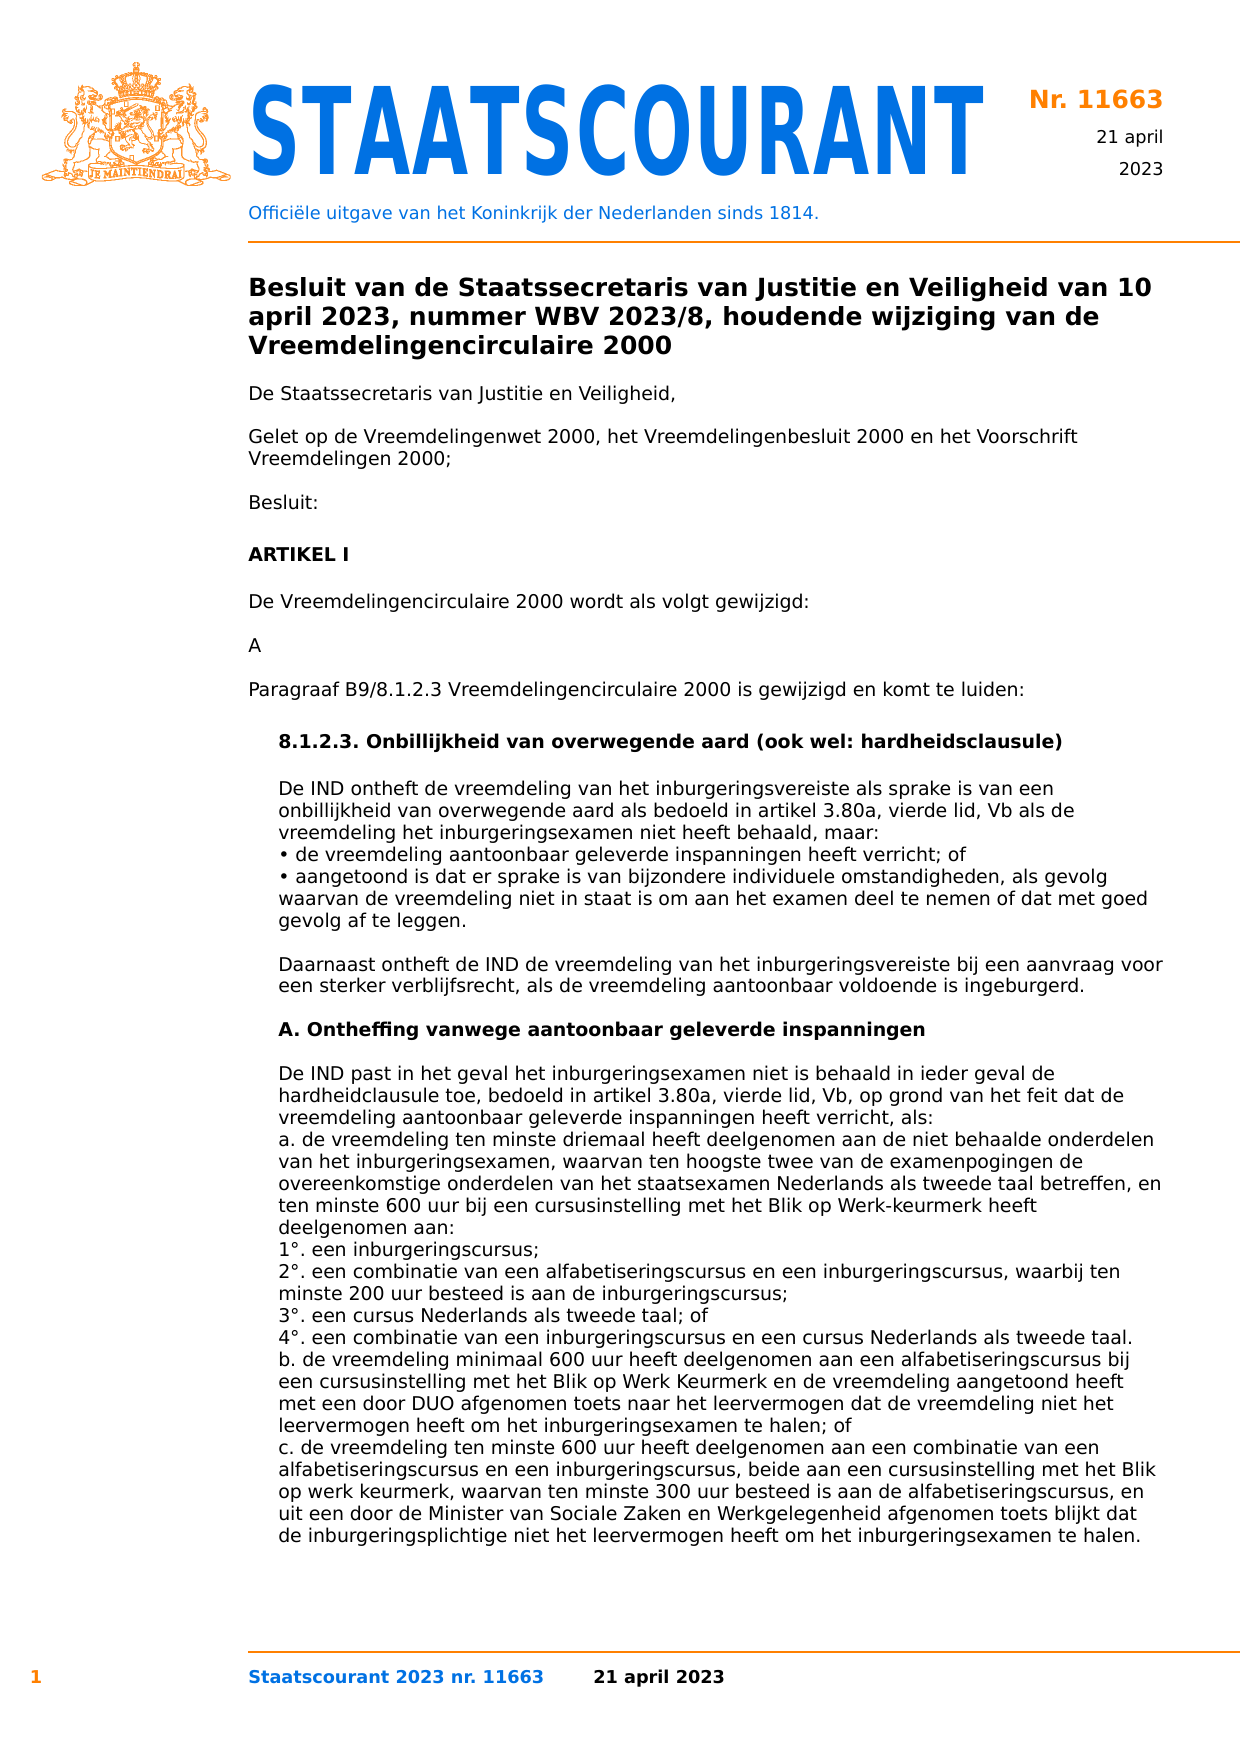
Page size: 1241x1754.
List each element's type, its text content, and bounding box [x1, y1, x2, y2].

text De IND past in het geval het inburgeringsexamen niet is behaald in ieder geval de hardheidclausule toe, bedoeld in artikel 3.80a, vierde lid, Vb, op grond van het feit dat de vreemdeling aantoonbaar geleverde inspanningen heeft verricht, als: [278, 1063, 1163, 1129]
table_cell Officiële uitgave van het Koninkrijk der Nederlanden sinds 1814. [248, 203, 1240, 241]
text De Staatssecretaris van Justitie en Veiligheid, [248, 382, 1163, 404]
text b. de vreemdeling minimaal 600 uur heeft deelgenomen aan een alfabetiseringscursus bij een cursusinstelling met het Blik op Werk Keurmerk en de vreemdeling aangetoond heeft met een door DUO afgenomen toets naar het leervermogen dat de vreemdeling niet het leervermogen heeft om het inburgeringsexamen te halen; of [278, 1349, 1163, 1437]
text De Vreemdelingencirculaire 2000 wordt als volgt gewijzigd: [248, 591, 1163, 613]
text Paragraaf B9/8.1.2.3 Vreemdelingencirculaire 2000 is gewijzigd en komt te luiden: [248, 679, 1163, 701]
text • aangetoond is dat er sprake is van bijzondere individuele omstandigheden, als gevolg waarvan de vreemdeling niet in staat is om aan het examen deel te nemen of dat met goed gevolg af te leggen. [278, 866, 1163, 932]
text Daarnaast ontheft de IND de vreemdeling van het inburgeringsvereiste bij een aanvraag voor een sterker verblijfsrecht, als de vreemdeling aantoonbaar voldoende is ingeburgerd. [278, 953, 1163, 997]
text 3°. een cursus Nederlands als tweede taal; of [278, 1305, 1163, 1327]
text a. de vreemdeling ten minste driemaal heeft deelgenomen aan de niet behaalde onderdelen van het inburgeringsexamen, waarvan ten hoogste twee van de examenpogingen de overeenkomstige onderdelen van het staatsexamen Nederlands als tweede taal betreffen, en ten minste 600 uur bij een cursusinstelling met het Blik op Werk-keurmerk heeft deelgenomen aan: [278, 1129, 1163, 1239]
subtitle 8.1.2.3. Onbillijkheid van overwegende aard (ook wel: hardheidsclausule) [278, 731, 1163, 753]
text Besluit: [248, 492, 1163, 514]
subtitle Besluit van de Staatssecretaris van Justitie en Veiligheid van 10 april 2023, nummer WBV 2023/8, houdende wijziging van de Vreemdelingencirculaire 2000 [248, 273, 1163, 361]
table_header [25, 62, 248, 241]
text 2°. een combinatie van een alfabetiseringscursus en een inburgeringscursus, waarbij ten minste 200 uur besteed is aan de inburgeringscursus; [278, 1261, 1163, 1305]
text De IND ontheft de vreemdeling van het inburgeringsvereiste als sprake is van een onbillijkheid van overwegende aard als bedoeld in artikel 3.80a, vierde lid, Vb als de vreemdeling het inburgeringsexamen niet heeft behaald, maar: [278, 778, 1163, 844]
table_header Nr. 11663 [998, 62, 1240, 121]
text A [248, 635, 1163, 657]
table_cell 2023 [998, 153, 1240, 203]
subtitle ARTIKEL I [248, 544, 1163, 566]
table_header STAATSCOURANT [248, 62, 998, 203]
subtitle A. Ontheffing vanwege aantoonbaar geleverde inspanningen [278, 1019, 1163, 1041]
text • de vreemdeling aantoonbaar geleverde inspanningen heeft verricht; of [278, 844, 1163, 866]
text c. de vreemdeling ten minste 600 uur heeft deelgenomen aan een combinatie van een alfabetiseringscursus en een inburgeringscursus, beide aan een cursusinstelling met het Blik op werk keurmerk, waarvan ten minste 300 uur besteed is aan de alfabetiseringscursus, en uit een door de Minister van Sociale Zaken en Werkgelegenheid afgenomen toets blijkt dat de inburgeringsplichtige niet het leervermogen heeft om het inburgeringsexamen te halen. [278, 1437, 1163, 1547]
table_cell 21 april [998, 121, 1240, 153]
picture [41, 62, 231, 186]
text Gelet op de Vreemdelingenwet 2000, het Vreemdelingenbesluit 2000 en het Voorschrift Vreemdelingen 2000; [248, 426, 1163, 470]
text 4°. een combinatie van een inburgeringscursus en een cursus Nederlands als tweede taal. [278, 1327, 1163, 1349]
text 1°. een inburgeringscursus; [278, 1239, 1163, 1261]
